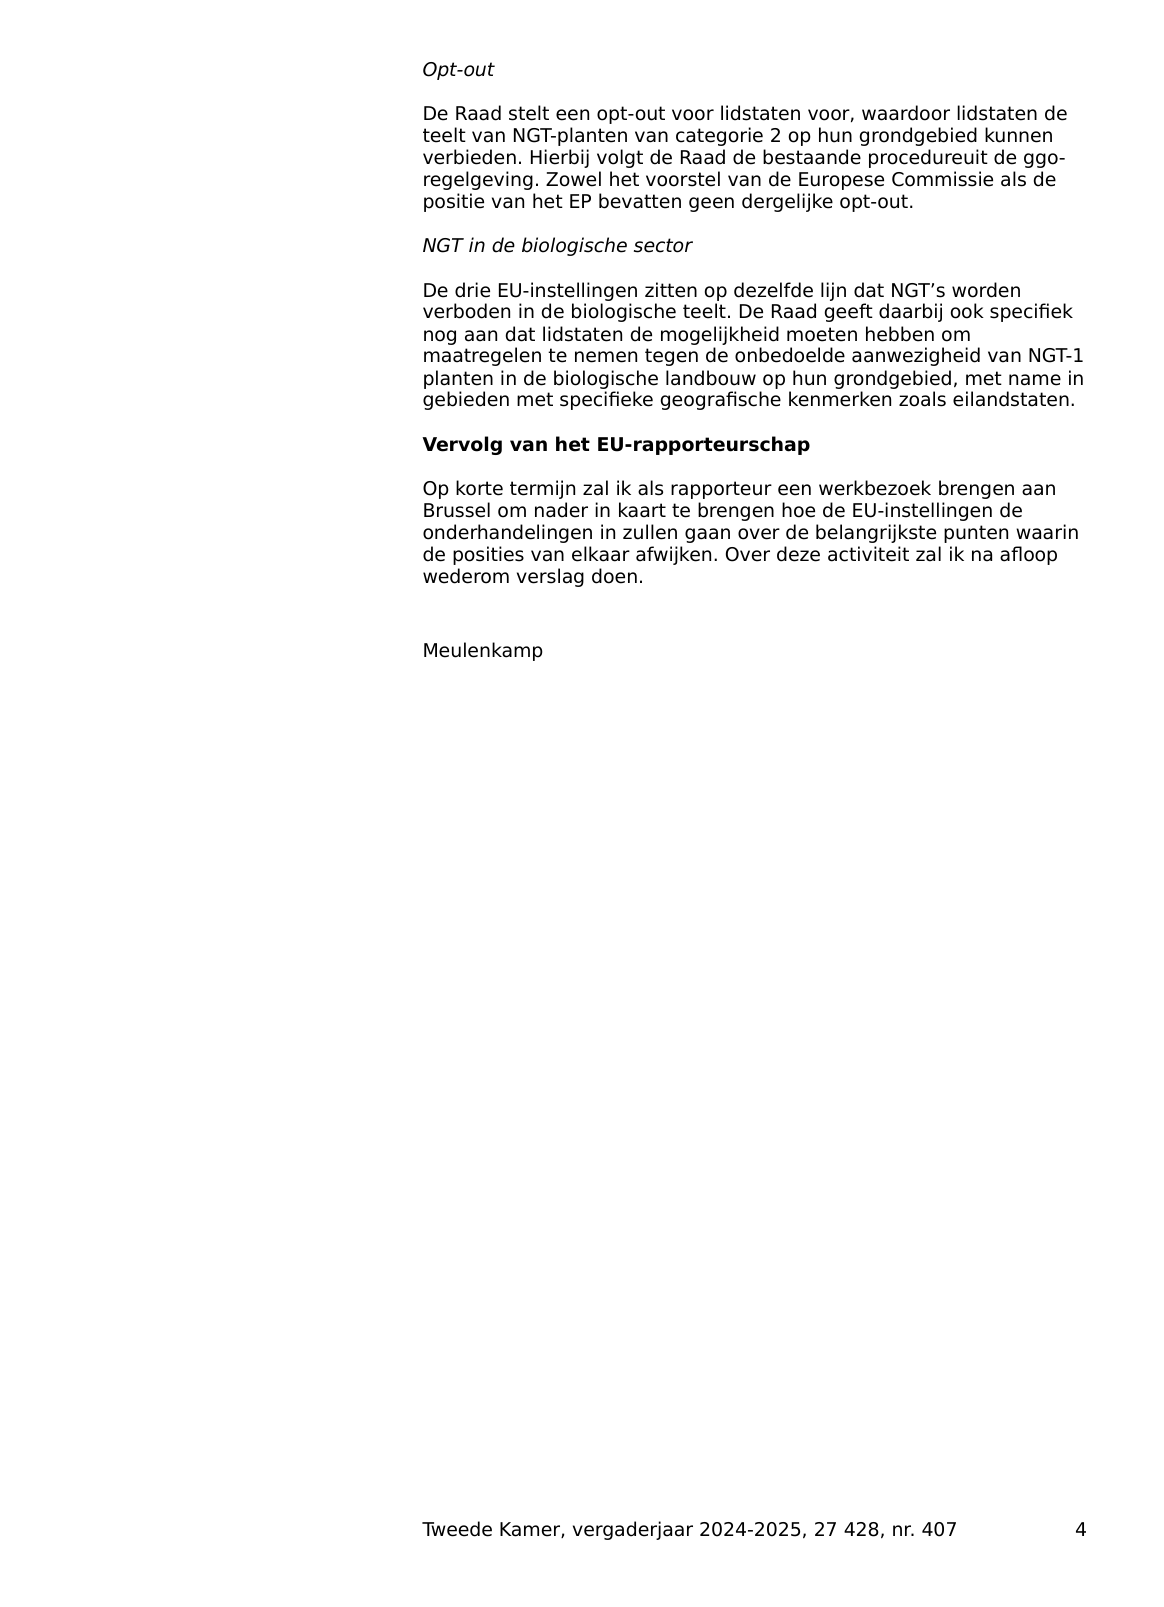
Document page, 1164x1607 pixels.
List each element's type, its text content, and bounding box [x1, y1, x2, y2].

text Op korte termijn zal ik als rapporteur een werkbezoek brengen aan Brussel om nader in kaart te brengen hoe de EU-instellingen de onderhandelingen in zullen gaan over de belangrijkste punten waarin de posities van elkaar afwijken. Over deze activiteit zal ik na afloop wederom verslag doen. [422, 478, 1087, 588]
text Meulenkamp [422, 618, 1087, 662]
subtitle Vervolg van het EU-rapporteurschap [422, 433, 1087, 456]
subtitle Opt-out [422, 59, 1087, 81]
text De Raad stelt een opt-out voor lidstaten voor, waardoor lidstaten de teelt van NGT-planten van categorie 2 op hun grondgebied kunnen verbieden. Hierbij volgt de Raad de bestaande procedureuit de ggo-regelgeving. Zowel het voorstel van de Europese Commissie als de positie van het EP bevatten geen dergelijke opt-out. [422, 103, 1087, 213]
subtitle NGT in de biologische sector [422, 235, 1087, 257]
text De drie EU-instellingen zitten op dezelfde lijn dat NGT’s worden verboden in de biologische teelt. De Raad geeft daarbij ook specifiek nog aan dat lidstaten de mogelijkheid moeten hebben om maatregelen te nemen tegen de onbedoelde aanwezigheid van NGT-1 planten in de biologische landbouw op hun grondgebied, met name in gebieden met specifieke geografische kenmerken zoals eilandstaten. [422, 279, 1087, 411]
